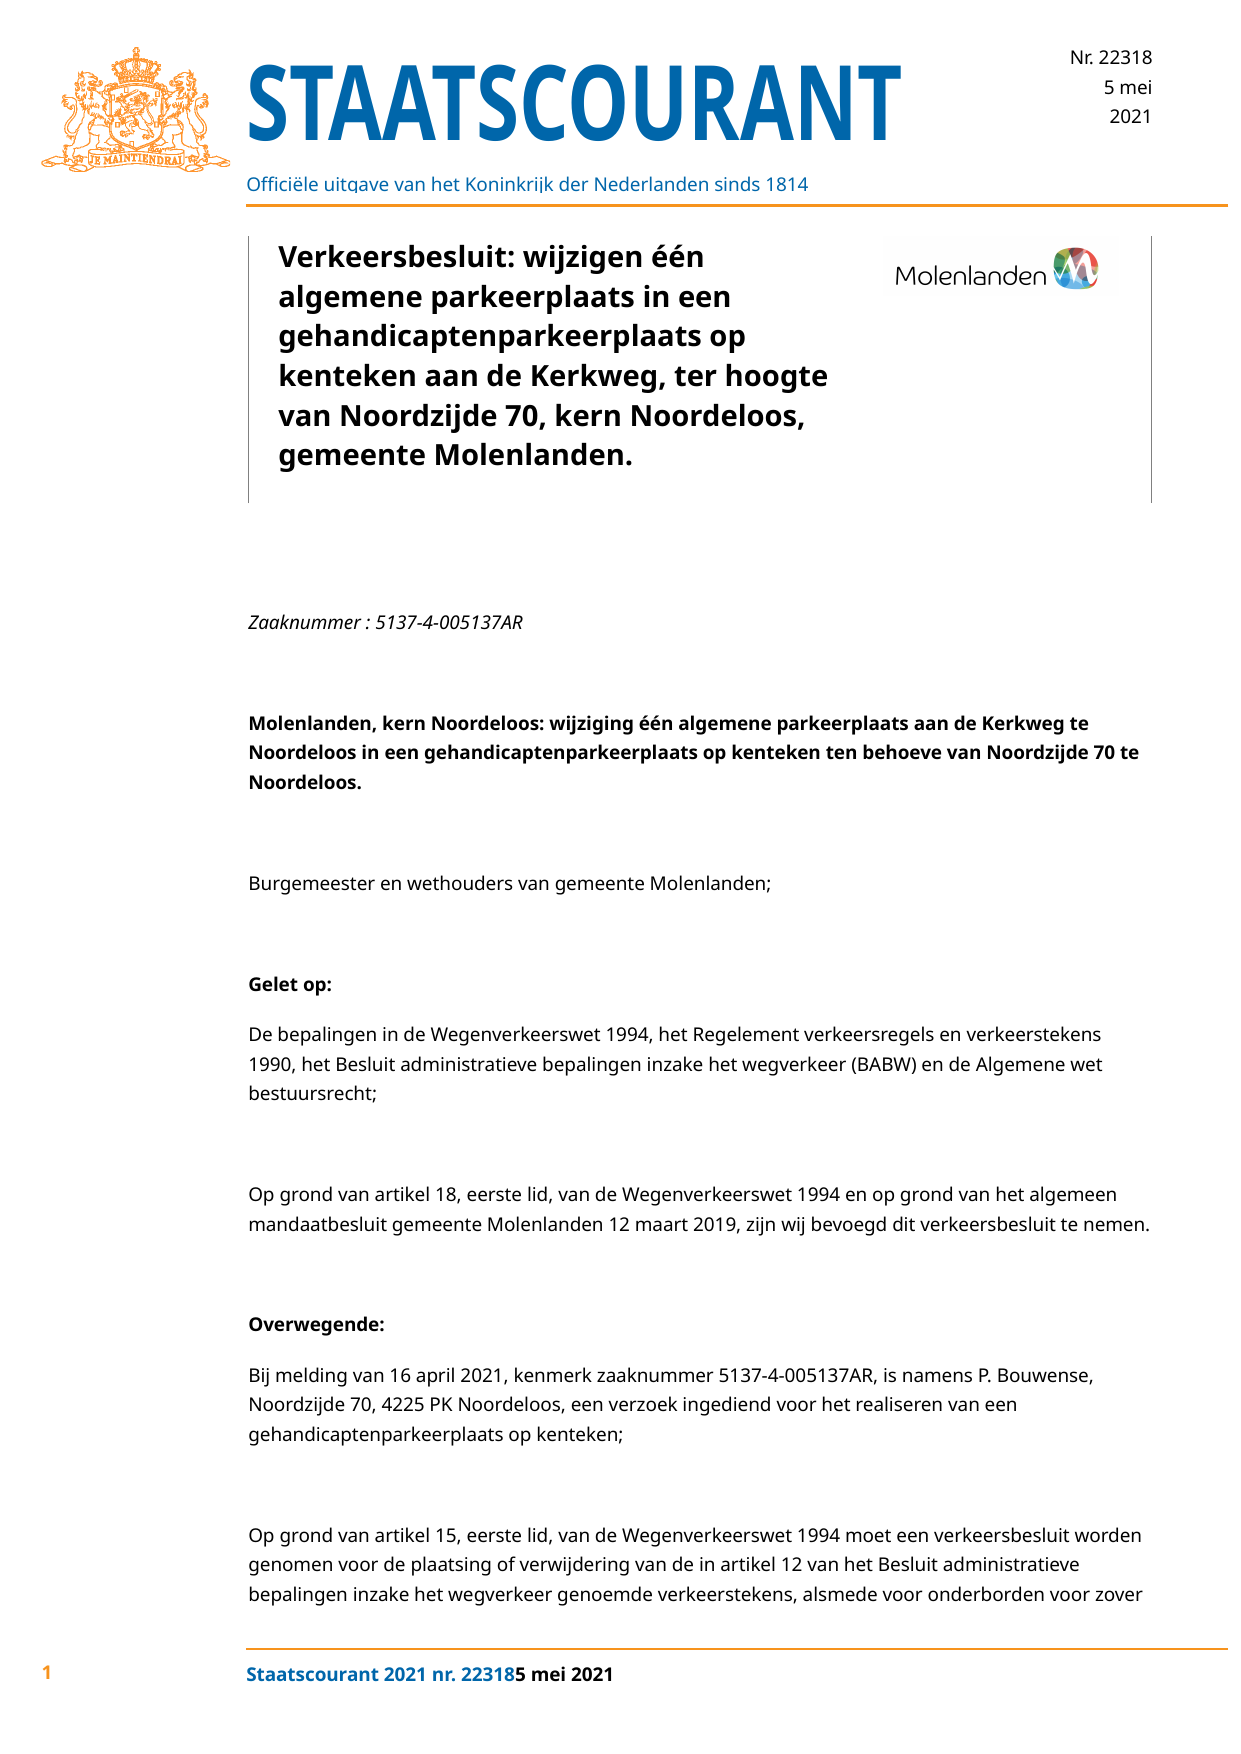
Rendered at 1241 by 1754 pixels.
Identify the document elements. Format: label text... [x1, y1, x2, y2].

text De bepalingen in de Wegenverkeerswet 1994, het Regelement verkeersregels en verkeerstekens 1990, het Besluit administratieve bepalingen inzake het wegverkeer (BABW) en de Algemene wet bestuursrecht; [248, 1021, 1152, 1106]
text Op grond van artikel 15, eerste lid, van de Wegenverkeerswet 1994 moet een verkeersbesluit worden genomen voor de plaatsing of verwijdering van de in artikel 12 van het Besluit administratieve bepalingen inzake het wegverkeer genoemde verkeerstekens, alsmede voor onderborden voor zover [248, 1522, 1152, 1607]
text Gelet op: [248, 971, 1152, 997]
text Molenlanden, kern Noordeloos: wijziging één algemene parkeerplaats aan de Kerkweg te Noordeloos in een gehandicaptenparkeerplaats op kenteken ten behoeve van Noordzijde 70 te Noordeloos. [248, 710, 1152, 795]
table_header [850, 236, 1151, 503]
table_header Verkeersbesluit: wijzigen één algemene parkeerplaats in een gehandicaptenparkeerplaats op kenteken aan de Kerkweg, ter hoogte van Noordzijde 70, kern Noordeloos, gemeente Molenlanden. [249, 236, 850, 503]
text Zaaknummer : 5137-4-005137AR [248, 609, 1152, 635]
text Op grond van artikel 18, eerste lid, van de Wegenverkeerswet 1994 en op grond van het algemeen mandaatbesluit gemeente Molenlanden 12 maart 2019, zijn wij bevoegd dit verkeersbesluit te nemen. [248, 1181, 1152, 1237]
picture [41, 47, 231, 172]
picture [882, 236, 1119, 296]
text Burgemeester en wethouders van gemeente Molenlanden; [248, 870, 1152, 896]
text Bij melding van 16 april 2021, kenmerk zaaknummer 5137-4-005137AR, is namens P. Bouwense, Noordzijde 70, 4225 PK Noordeloos, een verzoek ingediend voor het realiseren van een gehandicaptenparkeerplaats op kenteken; [248, 1362, 1152, 1447]
text Overwegende: [248, 1312, 1152, 1337]
